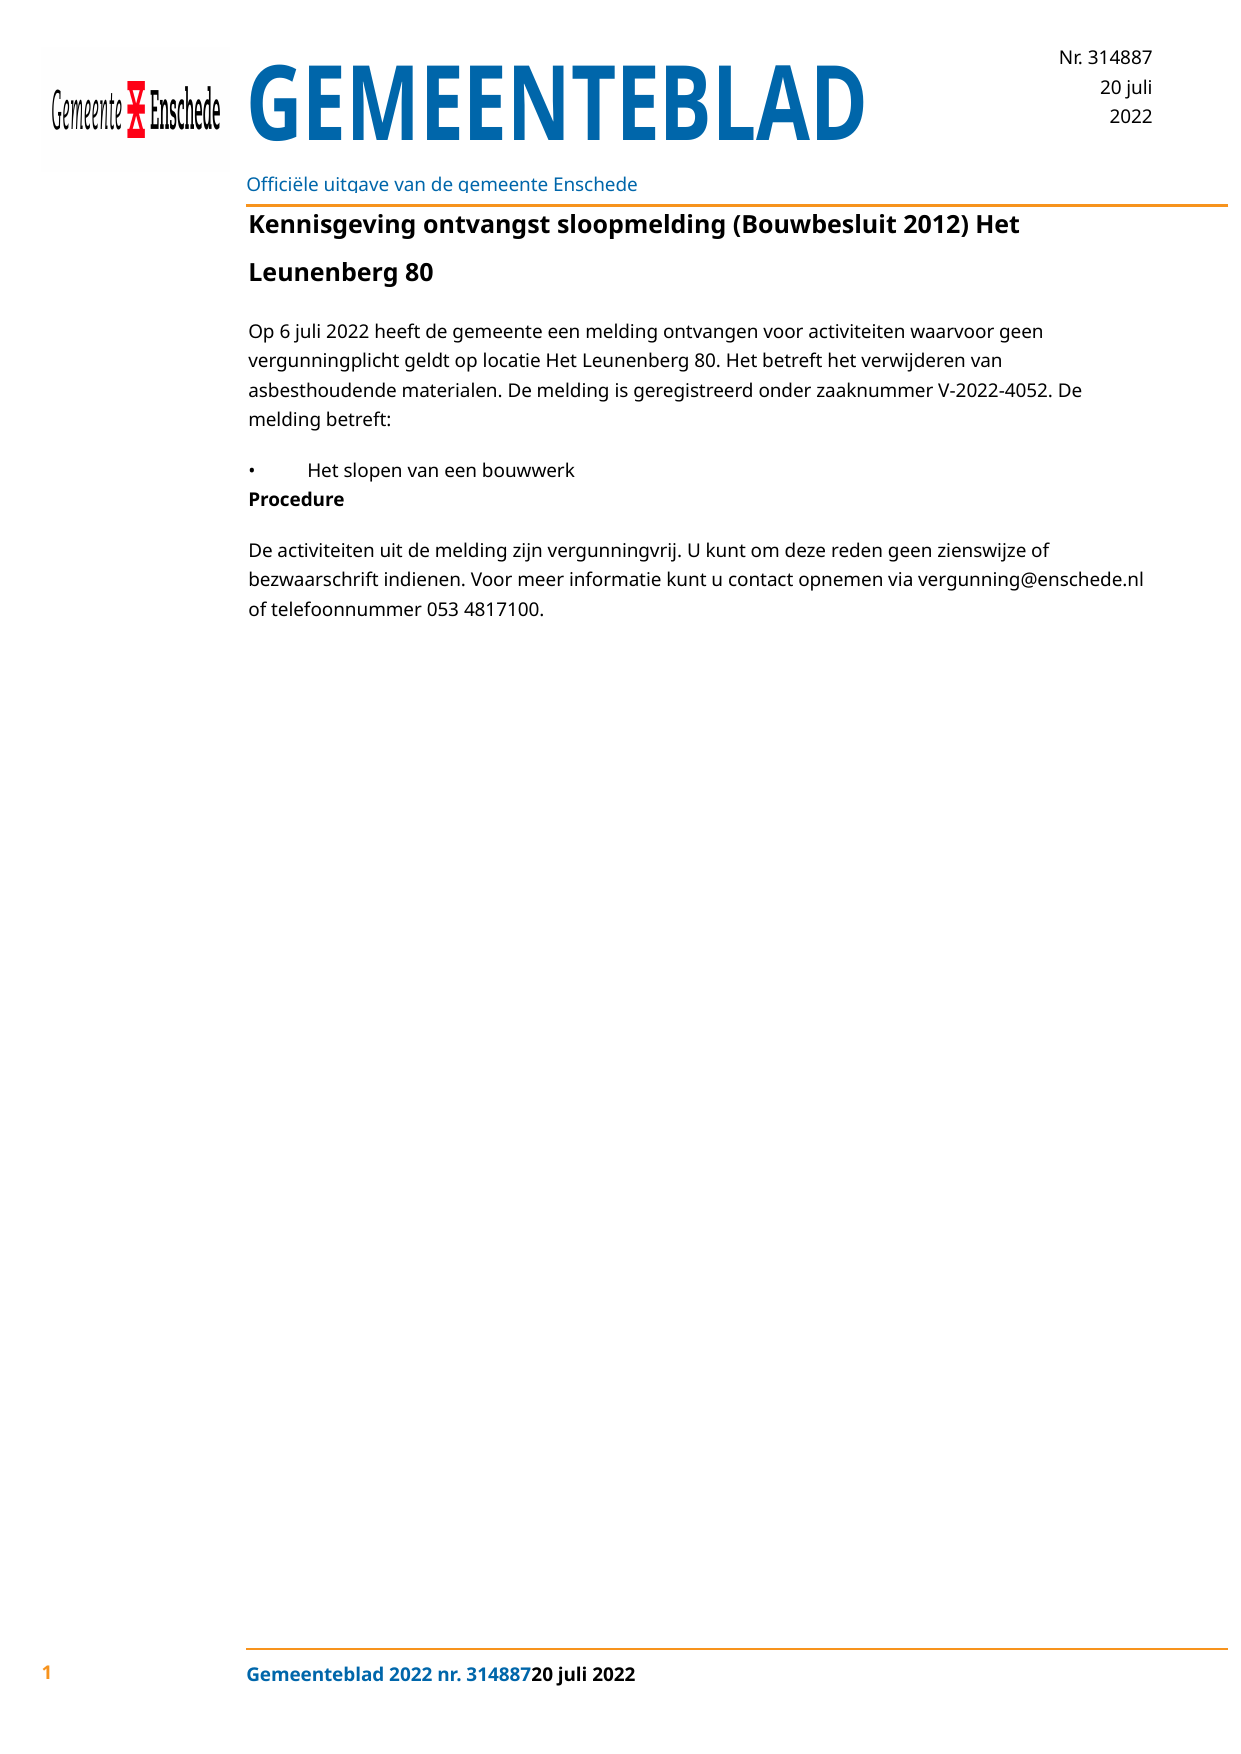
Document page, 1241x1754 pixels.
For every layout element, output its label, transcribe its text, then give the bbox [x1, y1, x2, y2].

text Kennisgeving ontvangst sloopmelding (Bouwbesluit 2012) Het Leunenberg 80 [248, 207, 1152, 288]
text Op 6 juli 2022 heeft de gemeente een melding ontvangen voor activiteiten waarvoor geen vergunningplicht geldt op locatie Het Leunenberg 80. Het betreft het verwijderen van asbesthoudende materialen. De melding is geregistreerd onder zaaknummer V-2022-4052. De melding betreft: [248, 318, 1152, 432]
picture [41, 47, 231, 172]
text Procedure [248, 487, 1152, 512]
text De activiteiten uit de melding zijn vergunningvrij. U kunt om deze reden geen zienswijze of bezwaarschrift indienen. Voor meer informatie kunt u contact opnemen via vergunning@enschede.nl of telefoonnummer 053 4817100. [248, 537, 1152, 622]
list Het slopen van een bouwwerk [248, 457, 1152, 483]
